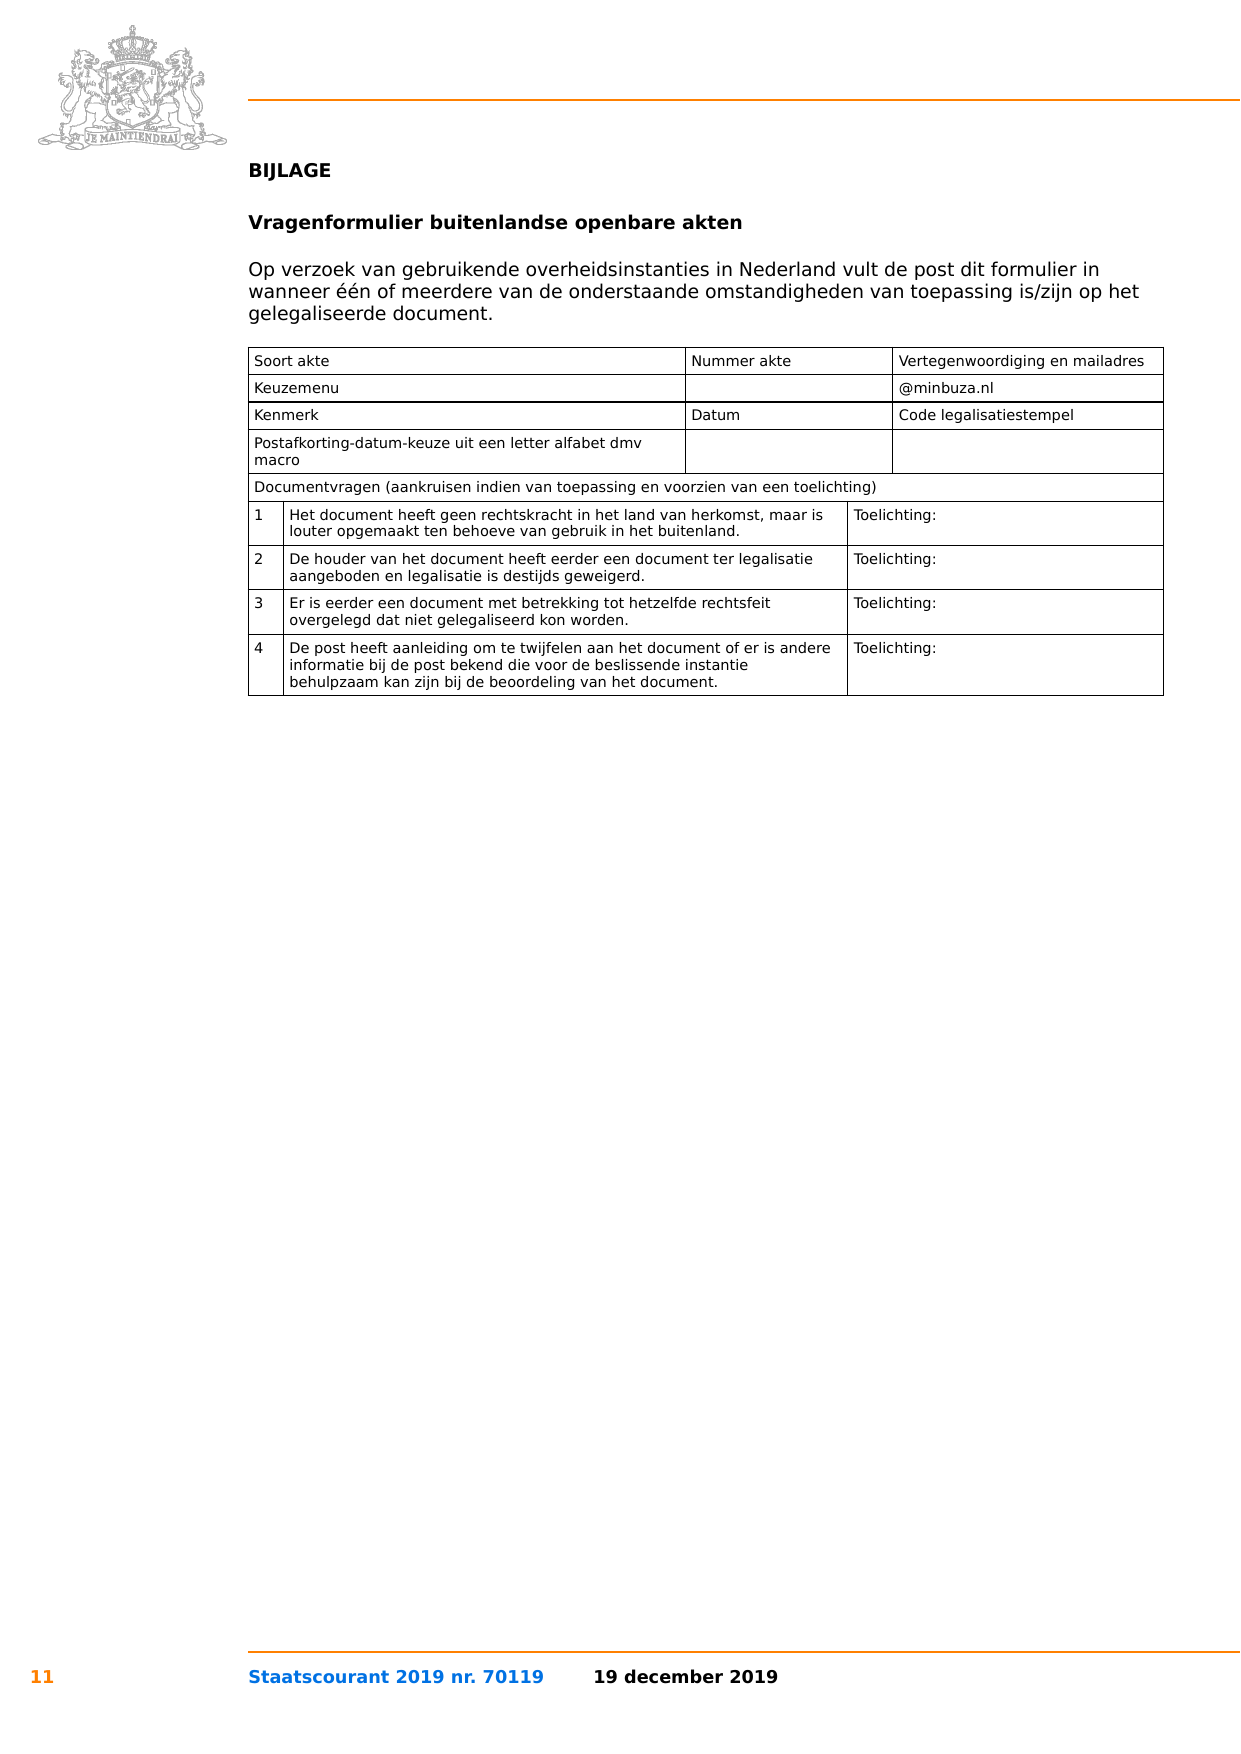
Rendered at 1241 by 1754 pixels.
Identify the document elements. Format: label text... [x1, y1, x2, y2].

table_cell [893, 430, 1163, 473]
table_cell Toelichting: [848, 635, 1163, 695]
subtitle BIJLAGE [248, 160, 1163, 182]
table_cell Datum [686, 403, 892, 429]
table_cell Keuzemenu [249, 375, 685, 401]
table_cell Toelichting: [848, 590, 1163, 634]
table_header Nummer akte [686, 348, 892, 374]
table_cell Kenmerk [249, 403, 685, 429]
table_cell Code legalisatiestempel [893, 403, 1163, 429]
table_header Vertegenwoordiging en mailadres [893, 348, 1163, 374]
table_cell Het document heeft geen rechtskracht in het land van herkomst, maar is louter opgemaakt ten behoeve van gebruik in het buitenland. [284, 502, 847, 545]
text Op verzoek van gebruikende overheidsinstanties in Nederland vult de post dit formulier in wanneer één of meerdere van de onderstaande omstandigheden van toepassing is/zijn op het gelegaliseerde document. [248, 259, 1163, 325]
table_cell Toelichting: [848, 502, 1163, 545]
table_header Soort akte [249, 348, 685, 374]
table_cell 4 [249, 635, 283, 695]
table_cell 3 [249, 590, 283, 634]
picture [38, 25, 227, 150]
table_cell Toelichting: [848, 546, 1163, 589]
subtitle Vragenformulier buitenlandse openbare akten [248, 212, 1163, 234]
table_cell @minbuza.nl [893, 375, 1163, 401]
table_cell De houder van het document heeft eerder een document ter legalisatie aangeboden en legalisatie is destijds geweigerd. [284, 546, 847, 589]
table_cell Er is eerder een document met betrekking tot hetzelfde rechtsfeit overgelegd dat niet gelegaliseerd kon worden. [284, 590, 847, 634]
table_cell [686, 375, 892, 401]
table_cell De post heeft aanleiding om te twijfelen aan het document of er is andere informatie bij de post bekend die voor de beslissende instantie behulpzaam kan zijn bij de beoordeling van het document. [284, 635, 847, 695]
table_cell [686, 430, 892, 473]
table_cell 1 [249, 502, 283, 545]
table_cell Postafkorting-datum-keuze uit een letter alfabet dmv macro [249, 430, 685, 473]
table_cell Documentvragen (aankruisen indien van toepassing en voorzien van een toelichting) [249, 474, 1163, 501]
table_cell 2 [249, 546, 283, 589]
